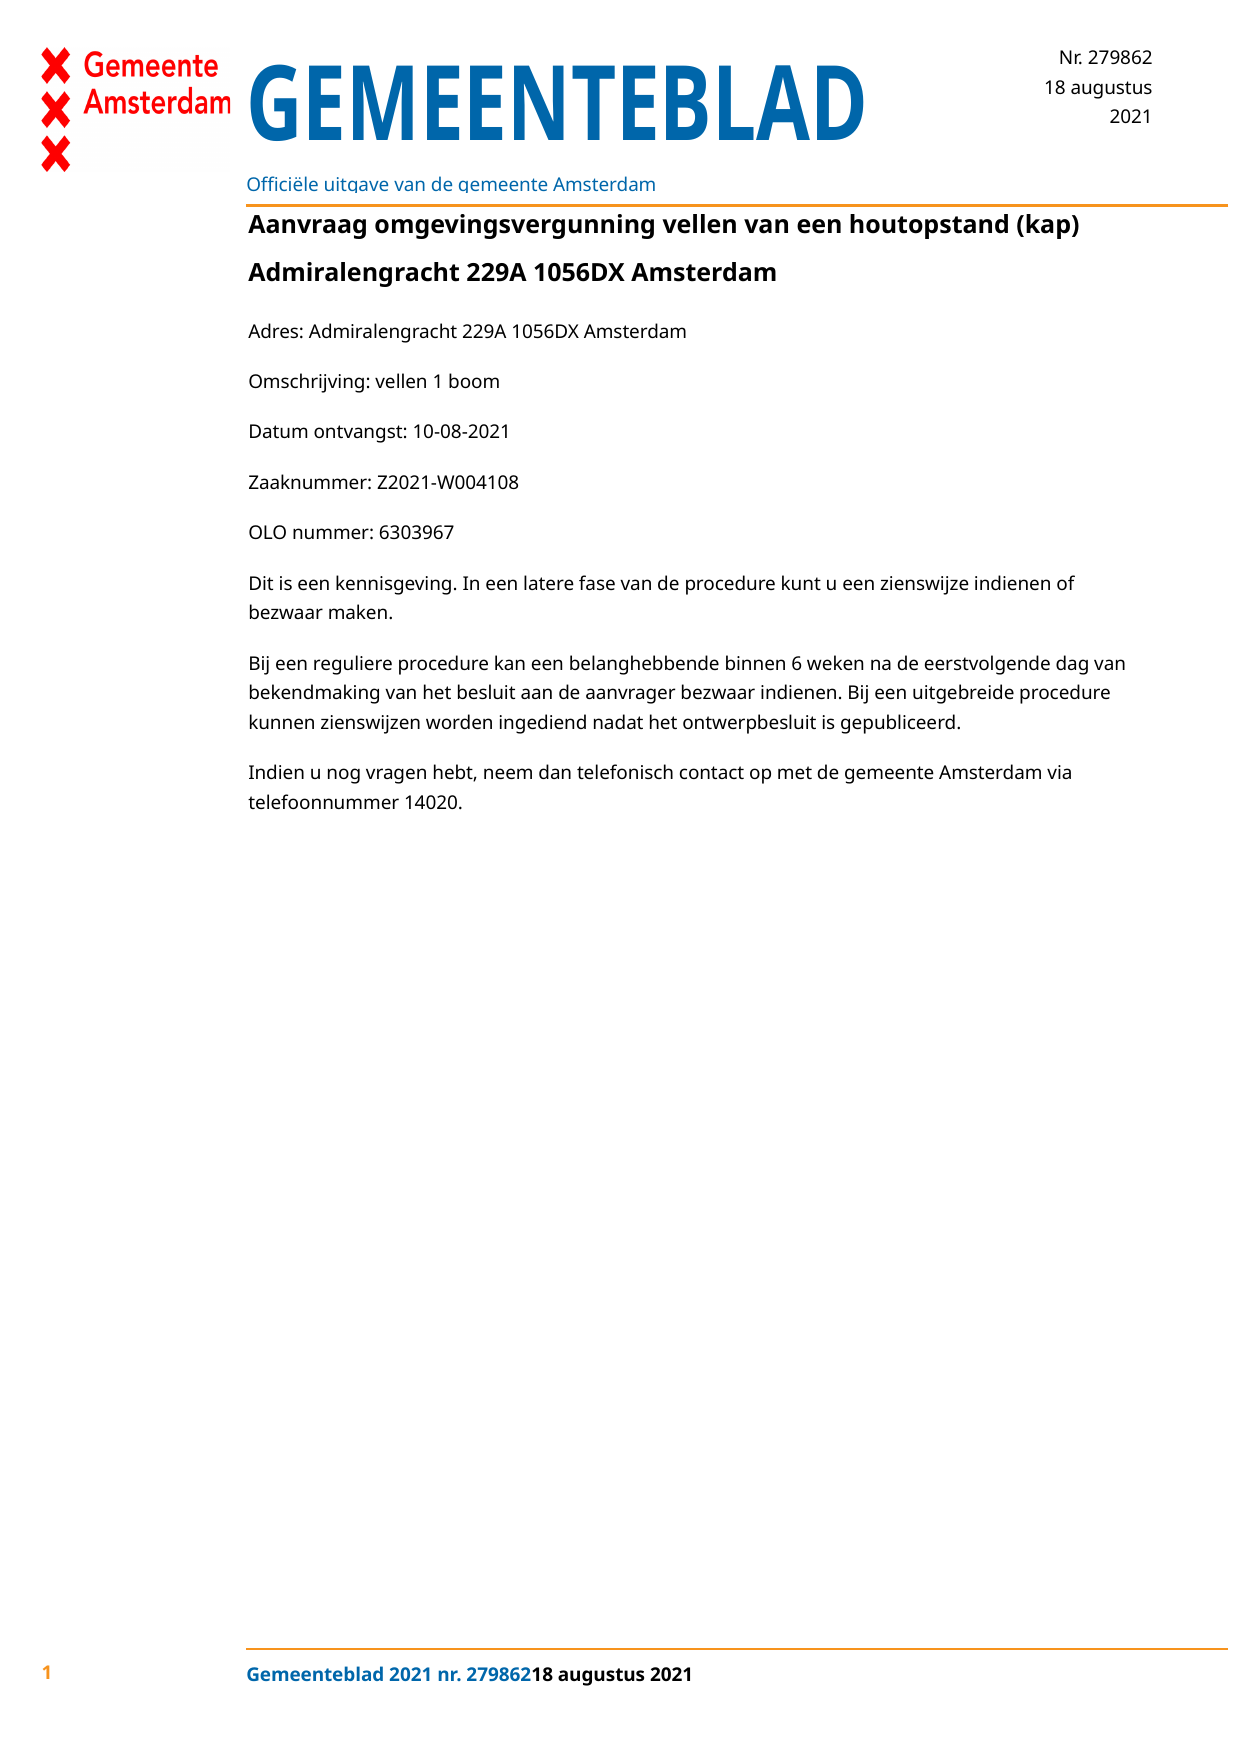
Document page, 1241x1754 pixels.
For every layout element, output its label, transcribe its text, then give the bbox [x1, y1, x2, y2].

text Datum ontvangst: 10-08-2021 [248, 419, 1152, 444]
text Indien u nog vragen hebt, neem dan telefonisch contact op met de gemeente Amsterdam via telefoonnummer 14020. [248, 759, 1152, 815]
text Zaaknummer: Z2021-W004108 [248, 469, 1152, 495]
picture [41, 47, 231, 172]
text Aanvraag omgevingsvergunning vellen van een houtopstand (kap) Admiralengracht 229A 1056DX Amsterdam [248, 207, 1152, 288]
text OLO nummer: 6303967 [248, 519, 1152, 545]
text Bij een reguliere procedure kan een belanghebbende binnen 6 weken na de eerstvolgende dag van bekendmaking van het besluit aan de aanvrager bezwaar indienen. Bij een uitgebreide procedure kunnen zienswijzen worden ingediend nadat het ontwerpbesluit is gepubliceerd. [248, 650, 1152, 735]
text Omschrijving: vellen 1 boom [248, 368, 1152, 394]
text Dit is een kennisgeving. In een latere fase van de procedure kunt u een zienswijze indienen of bezwaar maken. [248, 570, 1152, 625]
text Adres: Admiralengracht 229A 1056DX Amsterdam [248, 318, 1152, 344]
